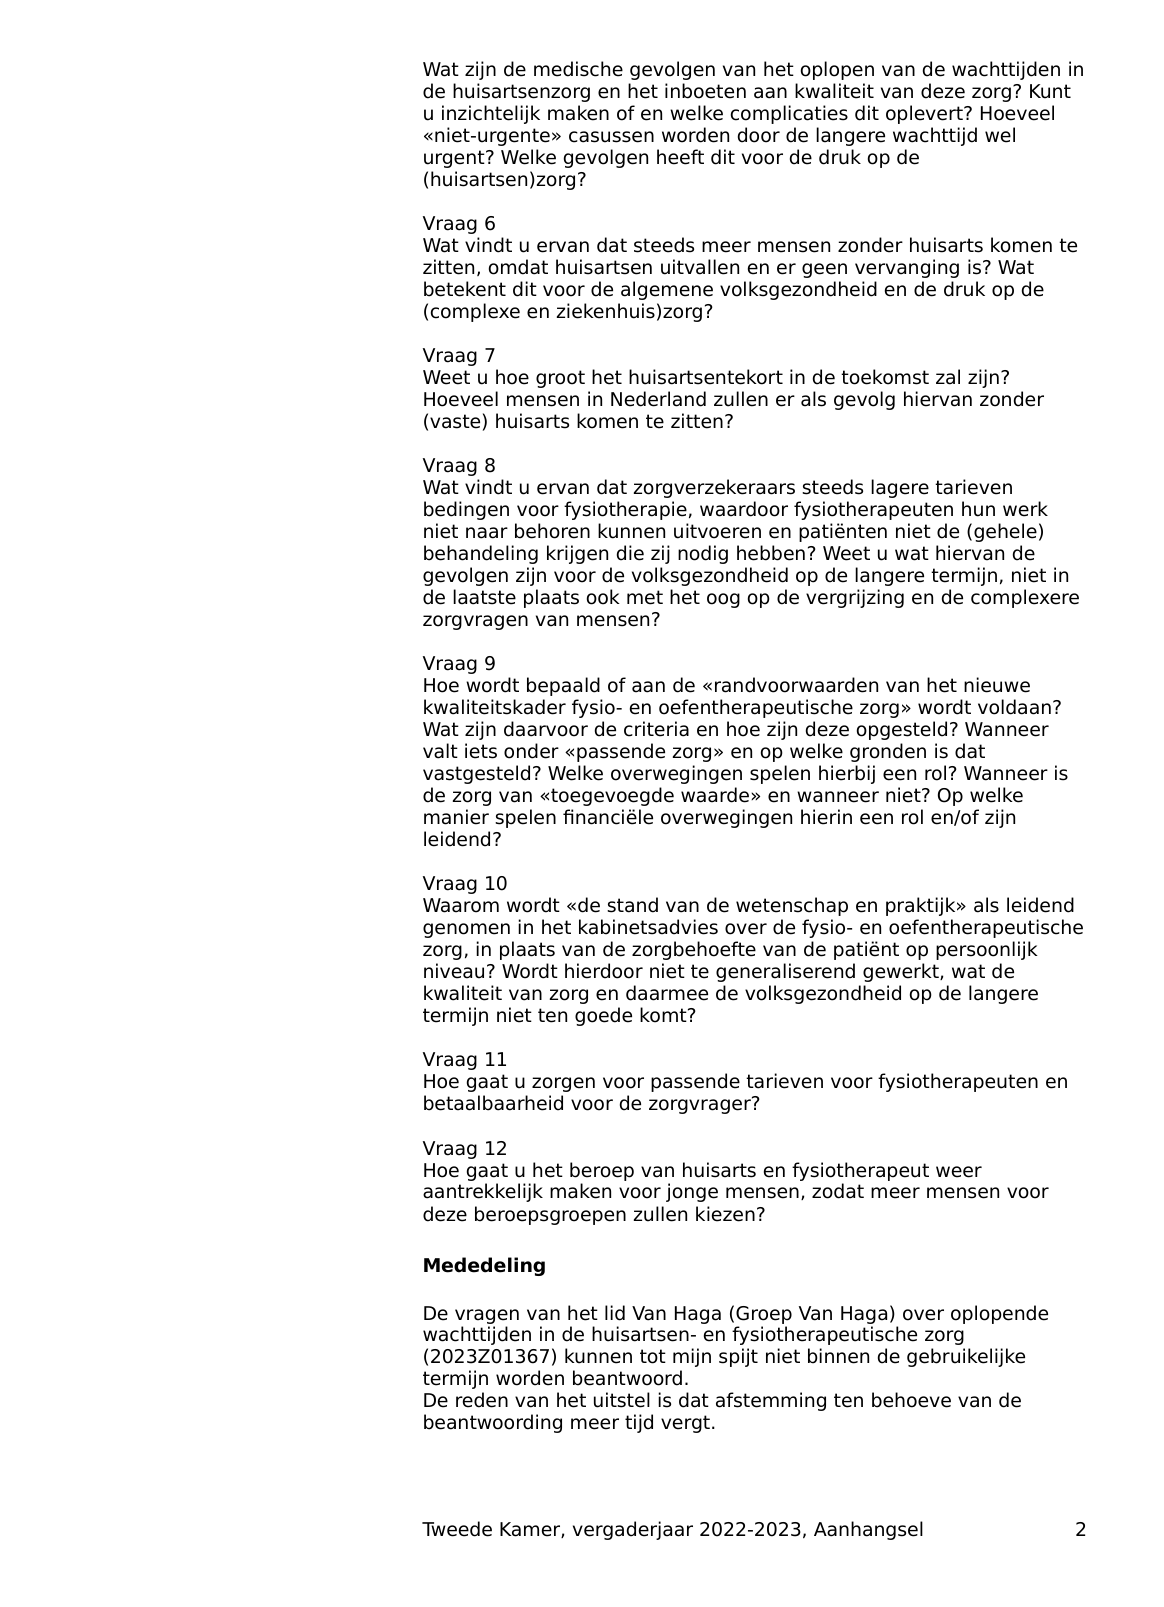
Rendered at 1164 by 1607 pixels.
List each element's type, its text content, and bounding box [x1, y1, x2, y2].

text Wat zijn de medische gevolgen van het oplopen van de wachttijden in de huisartsenzorg en het inboeten aan kwaliteit van deze zorg? Kunt u inzichtelijk maken of en welke complicaties dit oplevert? Hoeveel «niet-urgente» casussen worden door de langere wachttijd wel urgent? Welke gevolgen heeft dit voor de druk op de (huisartsen)zorg? [422, 59, 1087, 191]
text De reden van het uitstel is dat afstemming ten behoeve van de beantwoording meer tijd vergt. [422, 1390, 1087, 1434]
text Vraag 8 [422, 455, 1087, 477]
text Wat vindt u ervan dat zorgverzekeraars steeds lagere tarieven bedingen voor fysiotherapie, waardoor fysiotherapeuten hun werk niet naar behoren kunnen uitvoeren en patiënten niet de (gehele) behandeling krijgen die zij nodig hebben? Weet u wat hiervan de gevolgen zijn voor de volksgezondheid op de langere termijn, niet in de laatste plaats ook met het oog op de vergrijzing en de complexere zorgvragen van mensen? [422, 477, 1087, 631]
subtitle Mededeling [422, 1255, 1087, 1277]
text Wat vindt u ervan dat steeds meer mensen zonder huisarts komen te zitten, omdat huisartsen uitvallen en er geen vervanging is? Wat betekent dit voor de algemene volksgezondheid en de druk op de (complexe en ziekenhuis)zorg? [422, 235, 1087, 323]
text Waarom wordt «de stand van de wetenschap en praktijk» als leidend genomen in het kabinetsadvies over de fysio- en oefentherapeutische zorg, in plaats van de zorgbehoefte van de patiënt op persoonlijk niveau? Wordt hierdoor niet te generaliserend gewerkt, wat de kwaliteit van zorg en daarmee de volksgezondheid op de langere termijn niet ten goede komt? [422, 895, 1087, 1027]
text De vragen van het lid Van Haga (Groep Van Haga) over oplopende wachttijden in de huisartsen- en fysiotherapeutische zorg (2023Z01367) kunnen tot mijn spijt niet binnen de gebruikelijke termijn worden beantwoord. [422, 1302, 1087, 1390]
text Vraag 11 [422, 1049, 1087, 1071]
text Vraag 6 [422, 213, 1087, 235]
text Hoe wordt bepaald of aan de «randvoorwaarden van het nieuwe kwaliteitskader fysio- en oefentherapeutische zorg» wordt voldaan? Wat zijn daarvoor de criteria en hoe zijn deze opgesteld? Wanneer valt iets onder «passende zorg» en op welke gronden is dat vastgesteld? Welke overwegingen spelen hierbij een rol? Wanneer is de zorg van «toegevoegde waarde» en wanneer niet? Op welke manier spelen financiële overwegingen hierin een rol en/of zijn leidend? [422, 675, 1087, 851]
text Hoe gaat u zorgen voor passende tarieven voor fysiotherapeuten en betaalbaarheid voor de zorgvrager? [422, 1071, 1087, 1115]
text Weet u hoe groot het huisartsentekort in de toekomst zal zijn? Hoeveel mensen in Nederland zullen er als gevolg hiervan zonder (vaste) huisarts komen te zitten? [422, 367, 1087, 433]
text Vraag 12 [422, 1137, 1087, 1159]
text Vraag 10 [422, 873, 1087, 895]
text Hoe gaat u het beroep van huisarts en fysiotherapeut weer aantrekkelijk maken voor jonge mensen, zodat meer mensen voor deze beroepsgroepen zullen kiezen? [422, 1159, 1087, 1225]
text Vraag 7 [422, 345, 1087, 367]
text Vraag 9 [422, 653, 1087, 675]
